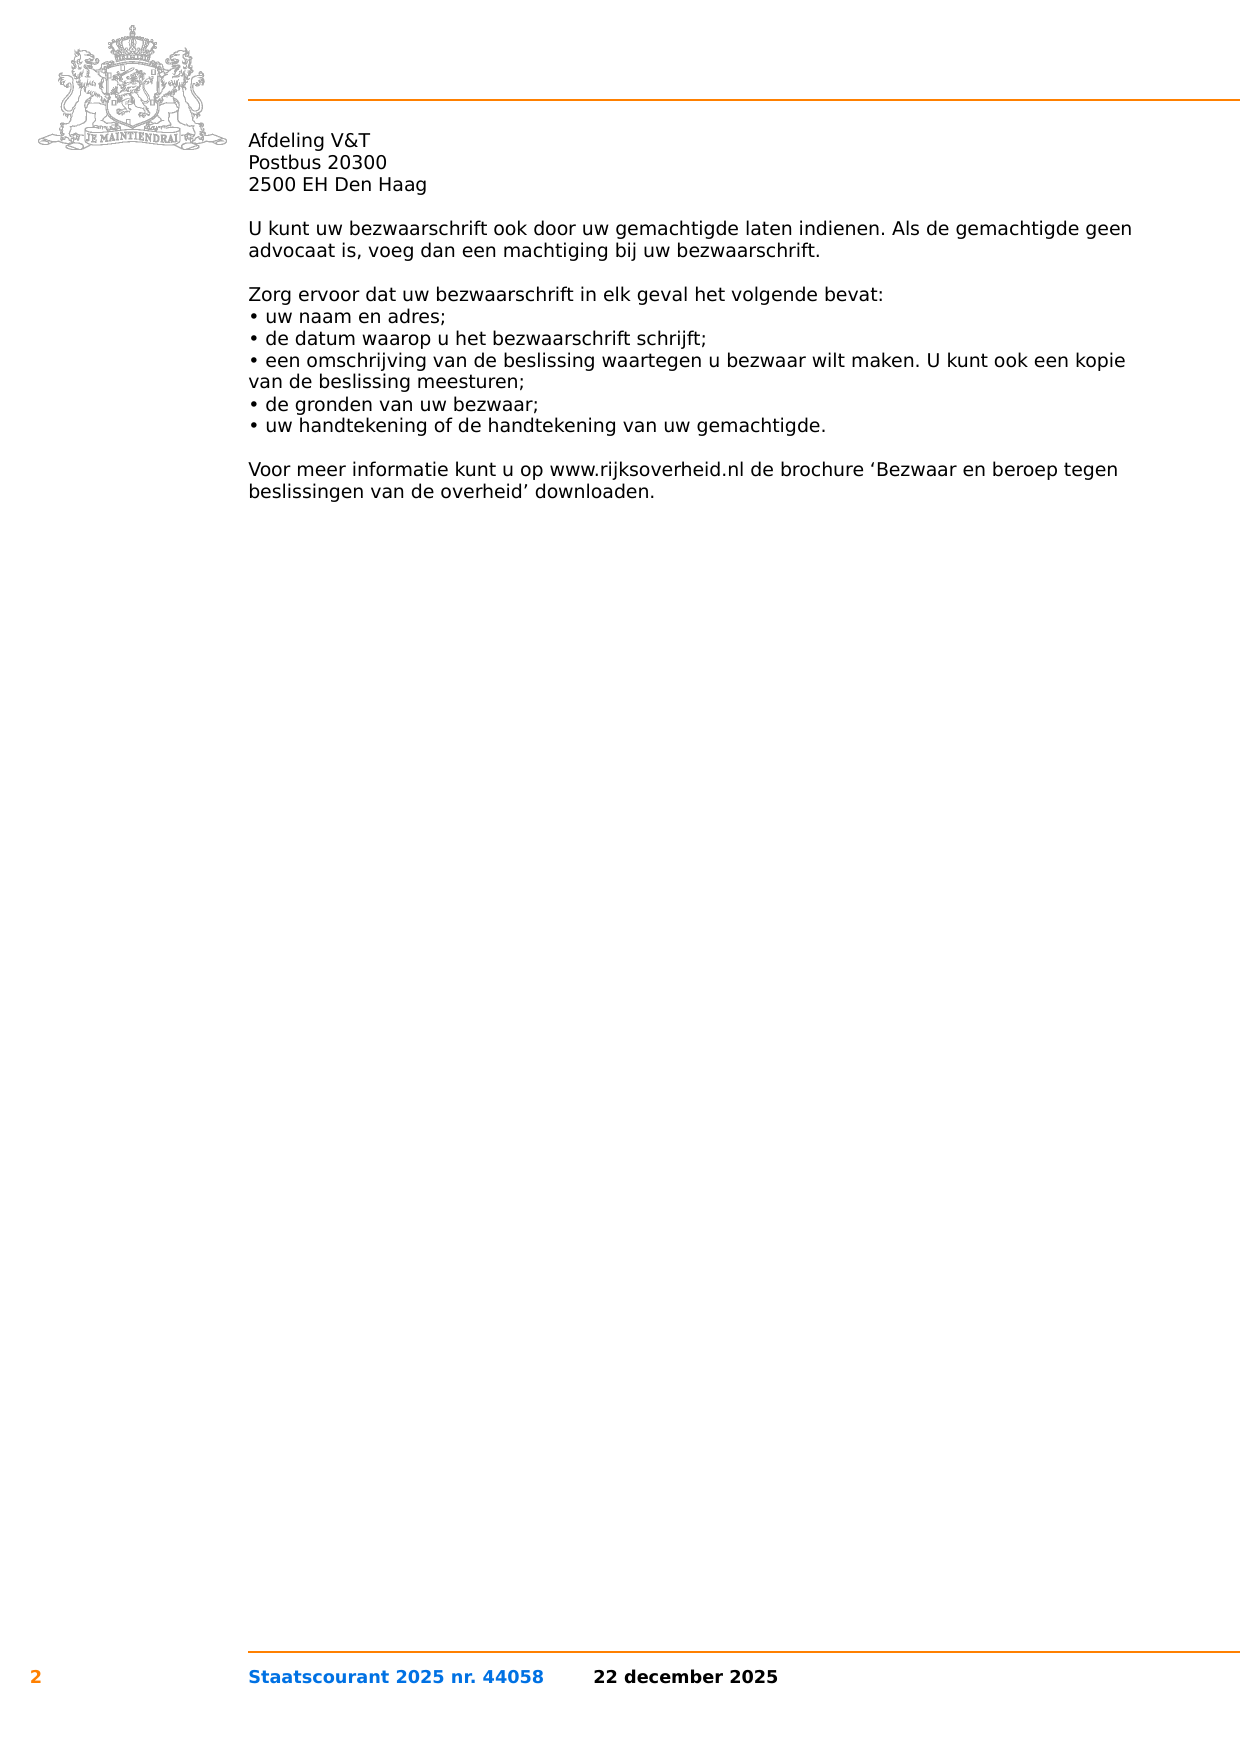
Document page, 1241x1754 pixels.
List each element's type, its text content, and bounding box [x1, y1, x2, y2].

text U kunt uw bezwaarschrift ook door uw gemachtigde laten indienen. Als de gemachtigde geen advocaat is, voeg dan een machtiging bij uw bezwaarschrift. [248, 218, 1163, 262]
text Voor meer informatie kunt u op www.rijksoverheid.nl de brochure ‘Bezwaar en beroep tegen beslissingen van de overheid’ downloaden. [248, 459, 1163, 503]
text Afdeling V&T [248, 130, 1163, 152]
text • uw handtekening of de handtekening van uw gemachtigde. [248, 415, 1163, 437]
picture [38, 25, 227, 150]
text • een omschrijving van de beslissing waartegen u bezwaar wilt maken. U kunt ook een kopie van de beslissing meesturen; [248, 349, 1163, 393]
text • de datum waarop u het bezwaarschrift schrijft; [248, 327, 1163, 349]
text • de gronden van uw bezwaar; [248, 393, 1163, 415]
text Postbus 20300 [248, 152, 1163, 174]
text Zorg ervoor dat uw bezwaarschrift in elk geval het volgende bevat: [248, 283, 1163, 306]
text • uw naam en adres; [248, 306, 1163, 327]
text 2500 EH Den Haag [248, 174, 1163, 196]
